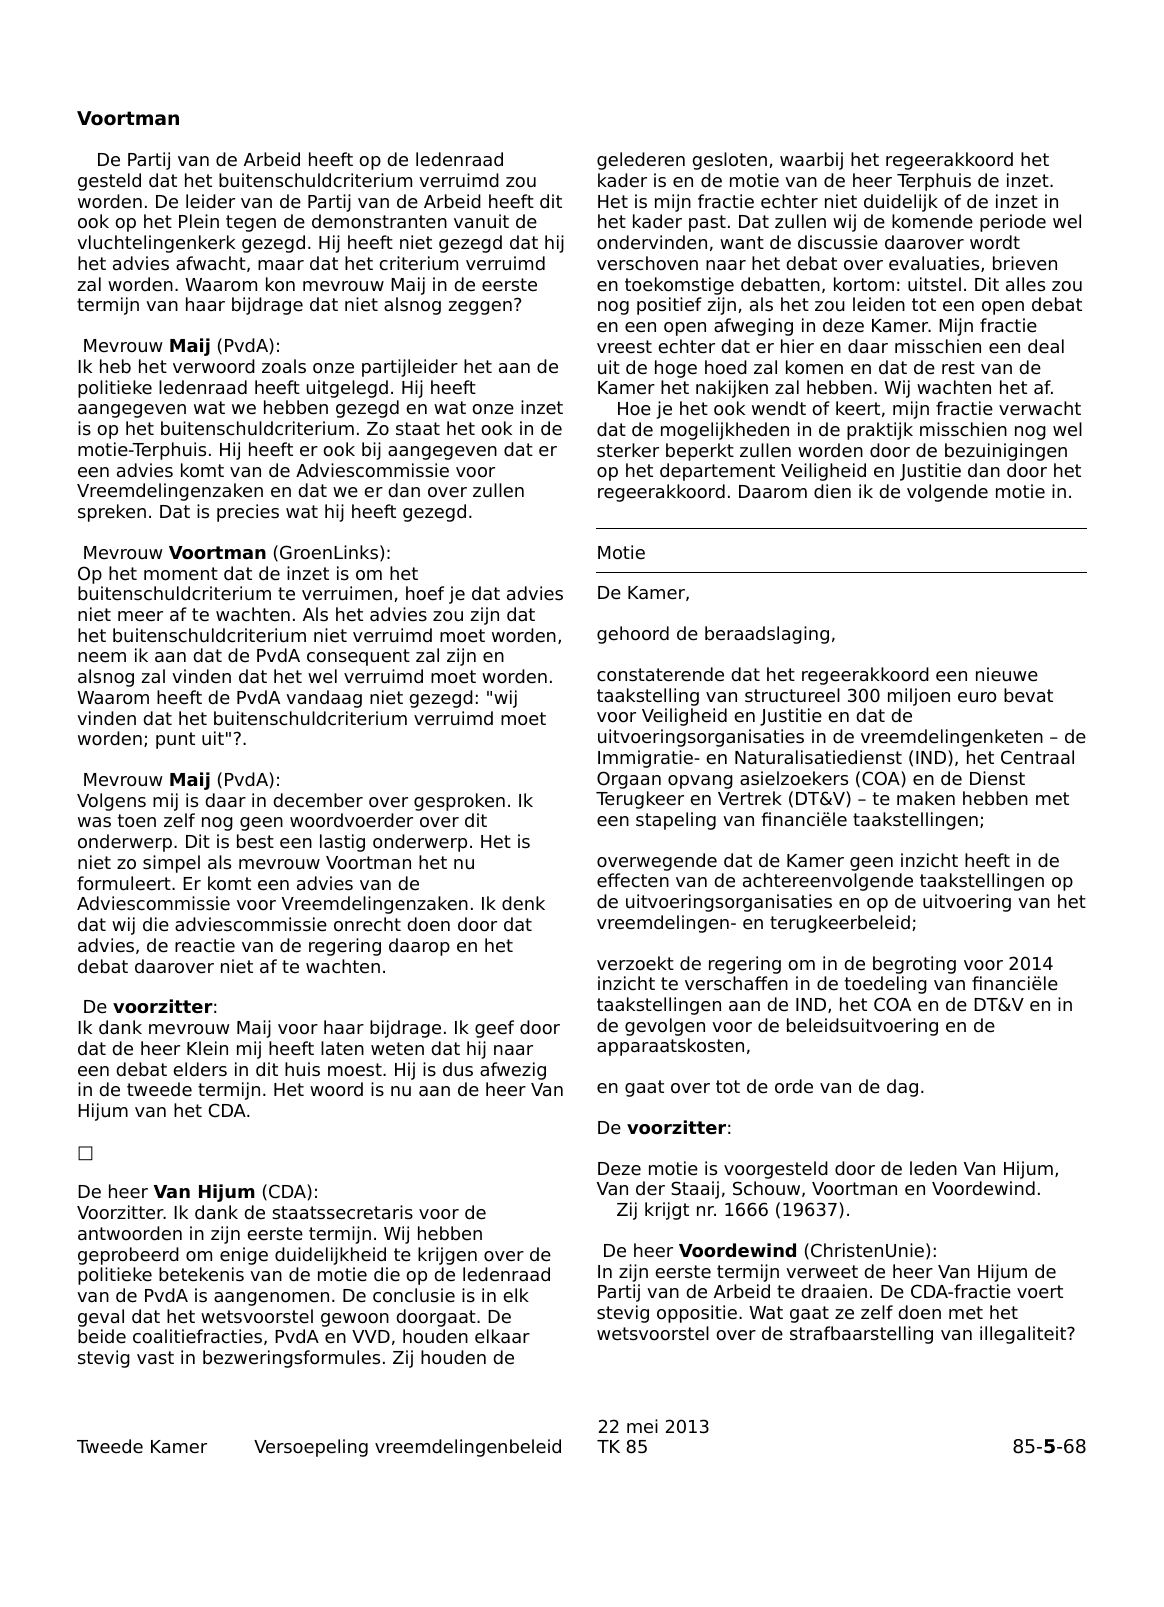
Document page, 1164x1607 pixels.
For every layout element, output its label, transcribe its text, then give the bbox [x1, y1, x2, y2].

text De Partij van de Arbeid heeft op de ledenraad gesteld dat het buitenschuldcriterium verruimd zou worden. De leider van de Partij van de Arbeid heeft dit ook op het Plein tegen de demonstranten vanuit de vluchtelingenkerk gezegd. Hij heeft niet gezegd dat hij het advies afwacht, maar dat het criterium verruimd zal worden. Waarom kon mevrouw Maij in de eerste termijn van haar bijdrage dat niet alsnog zeggen? [77, 150, 567, 316]
text Mevrouw Voortman (GroenLinks): [77, 543, 567, 563]
text Motie [596, 542, 1087, 563]
text De voorzitter: [596, 1118, 1087, 1138]
text Volgens mij is daar in december over gesproken. Ik was toen zelf nog geen woordvoerder over dit onderwerp. Dit is best een lastig onderwerp. Het is niet zo simpel als mevrouw Voortman het nu formuleert. Er komt een advies van de Adviescommissie voor Vreemdelingenzaken. Ik denk dat wij die adviescommissie onrecht doen door dat advies, de reactie van de regering daarop en het debat daarover niet af te wachten. [77, 791, 567, 977]
text De Kamer, [596, 583, 1087, 604]
text en gaat over tot de orde van de dag. [596, 1077, 1087, 1098]
text Ik dank mevrouw Maij voor haar bijdrage. Ik geef door dat de heer Klein mij heeft laten weten dat hij naar een debat elders in dit huis moest. Hij is dus afwezig in de tweede termijn. Het woord is nu aan de heer Van Hijum van het CDA. [77, 1018, 567, 1122]
text Mevrouw Maij (PvdA): [77, 770, 567, 791]
text Op het moment dat de inzet is om het buitenschuldcriterium te verruimen, hoef je dat advies niet meer af te wachten. Als het advies zou zijn dat het buitenschuldcriterium niet verruimd moet worden, neem ik aan dat de PvdA consequent zal zijn en alsnog zal vinden dat het wel verruimd moet worden. Waarom heeft de PvdA vandaag niet gezegd: "wij vinden dat het buitenschuldcriterium verruimd moet worden; punt uit"?. [77, 563, 567, 750]
text Hoe je het ook wendt of keert, mijn fractie verwacht dat de mogelijkheden in de praktijk misschien nog wel sterker beperkt zullen worden door de bezuinigingen op het departement Veiligheid en Justitie dan door het regeerakkoord. Daarom dien ik de volgende motie in. [596, 399, 1087, 503]
text gelederen gesloten, waarbij het regeerakkoord het kader is en de motie van de heer Terphuis de inzet. Het is mijn fractie echter niet duidelijk of de inzet in het kader past. Dat zullen wij de komende periode wel ondervinden, want de discussie daarover wordt verschoven naar het debat over evaluaties, brieven en toekomstige debatten, kortom: uitstel. Dit alles zou nog positief zijn, als het zou leiden tot een open debat en een open afweging in deze Kamer. Mijn fractie vreest echter dat er hier en daar misschien een deal uit de hoge hoed zal komen en dat de rest van de Kamer het nakijken zal hebben. Wij wachten het af. [596, 150, 1087, 399]
text De heer Van Hijum (CDA): [77, 1182, 567, 1203]
text Ik heb het verwoord zoals onze partijleider het aan de politieke ledenraad heeft uitgelegd. Hij heeft aangegeven wat we hebben gezegd en wat onze inzet is op het buitenschuldcriterium. Zo staat het ook in de motie-Terphuis. Hij heeft er ook bij aangegeven dat er een advies komt van de Adviescommissie voor Vreemdelingenzaken en dat we er dan over zullen spreken. Dat is precies wat hij heeft gezegd. [77, 357, 567, 523]
text □ [77, 1142, 567, 1162]
text Zij krijgt nr. 1666 (19637). [596, 1200, 1087, 1221]
text Voorzitter. Ik dank de staatssecretaris voor de antwoorden in zijn eerste termijn. Wij hebben geprobeerd om enige duidelijkheid te krijgen over de politieke betekenis van de motie die op de ledenraad van de PvdA is aangenomen. De conclusie is in elk geval dat het wetsvoorstel gewoon doorgaat. De beide coalitiefracties, PvdA en VVD, houden elkaar stevig vast in bezweringsformules. Zij houden de [77, 1203, 567, 1369]
text constaterende dat het regeerakkoord een nieuwe taakstelling van structureel 300 miljoen euro bevat voor Veiligheid en Justitie en dat de uitvoeringsorganisaties in de vreemdelingenketen – de Immigratie- en Naturalisatiedienst (IND), het Centraal Orgaan opvang asielzoekers (COA) en de Dienst Terugkeer en Vertrek (DT&V) – te maken hebben met een stapeling van financiële taakstellingen; [596, 665, 1087, 831]
text Deze motie is voorgesteld door de leden Van Hijum, Van der Staaij, Schouw, Voortman en Voordewind. [596, 1158, 1087, 1200]
text gehoord de beraadslaging, [596, 624, 1087, 645]
text overwegende dat de Kamer geen inzicht heeft in de effecten van de achtereenvolgende taakstellingen op de uitvoeringsorganisaties en op de uitvoering van het vreemdelingen- en terugkeerbeleid; [596, 851, 1087, 933]
text Mevrouw Maij (PvdA): [77, 336, 567, 357]
text verzoekt de regering om in de begroting voor 2014 inzicht te verschaffen in de toedeling van financiële taakstellingen aan de IND, het COA en de DT&V en in de gevolgen voor de beleidsuitvoering en de apparaatskosten, [596, 953, 1087, 1057]
text De voorzitter: [77, 997, 567, 1018]
text De heer Voordewind (ChristenUnie): [596, 1241, 1087, 1261]
text In zijn eerste termijn verweet de heer Van Hijum de Partij van de Arbeid te draaien. De CDA-fractie voert stevig oppositie. Wat gaat ze zelf doen met het wetsvoorstel over de strafbaarstelling van illegaliteit? [596, 1261, 1087, 1344]
